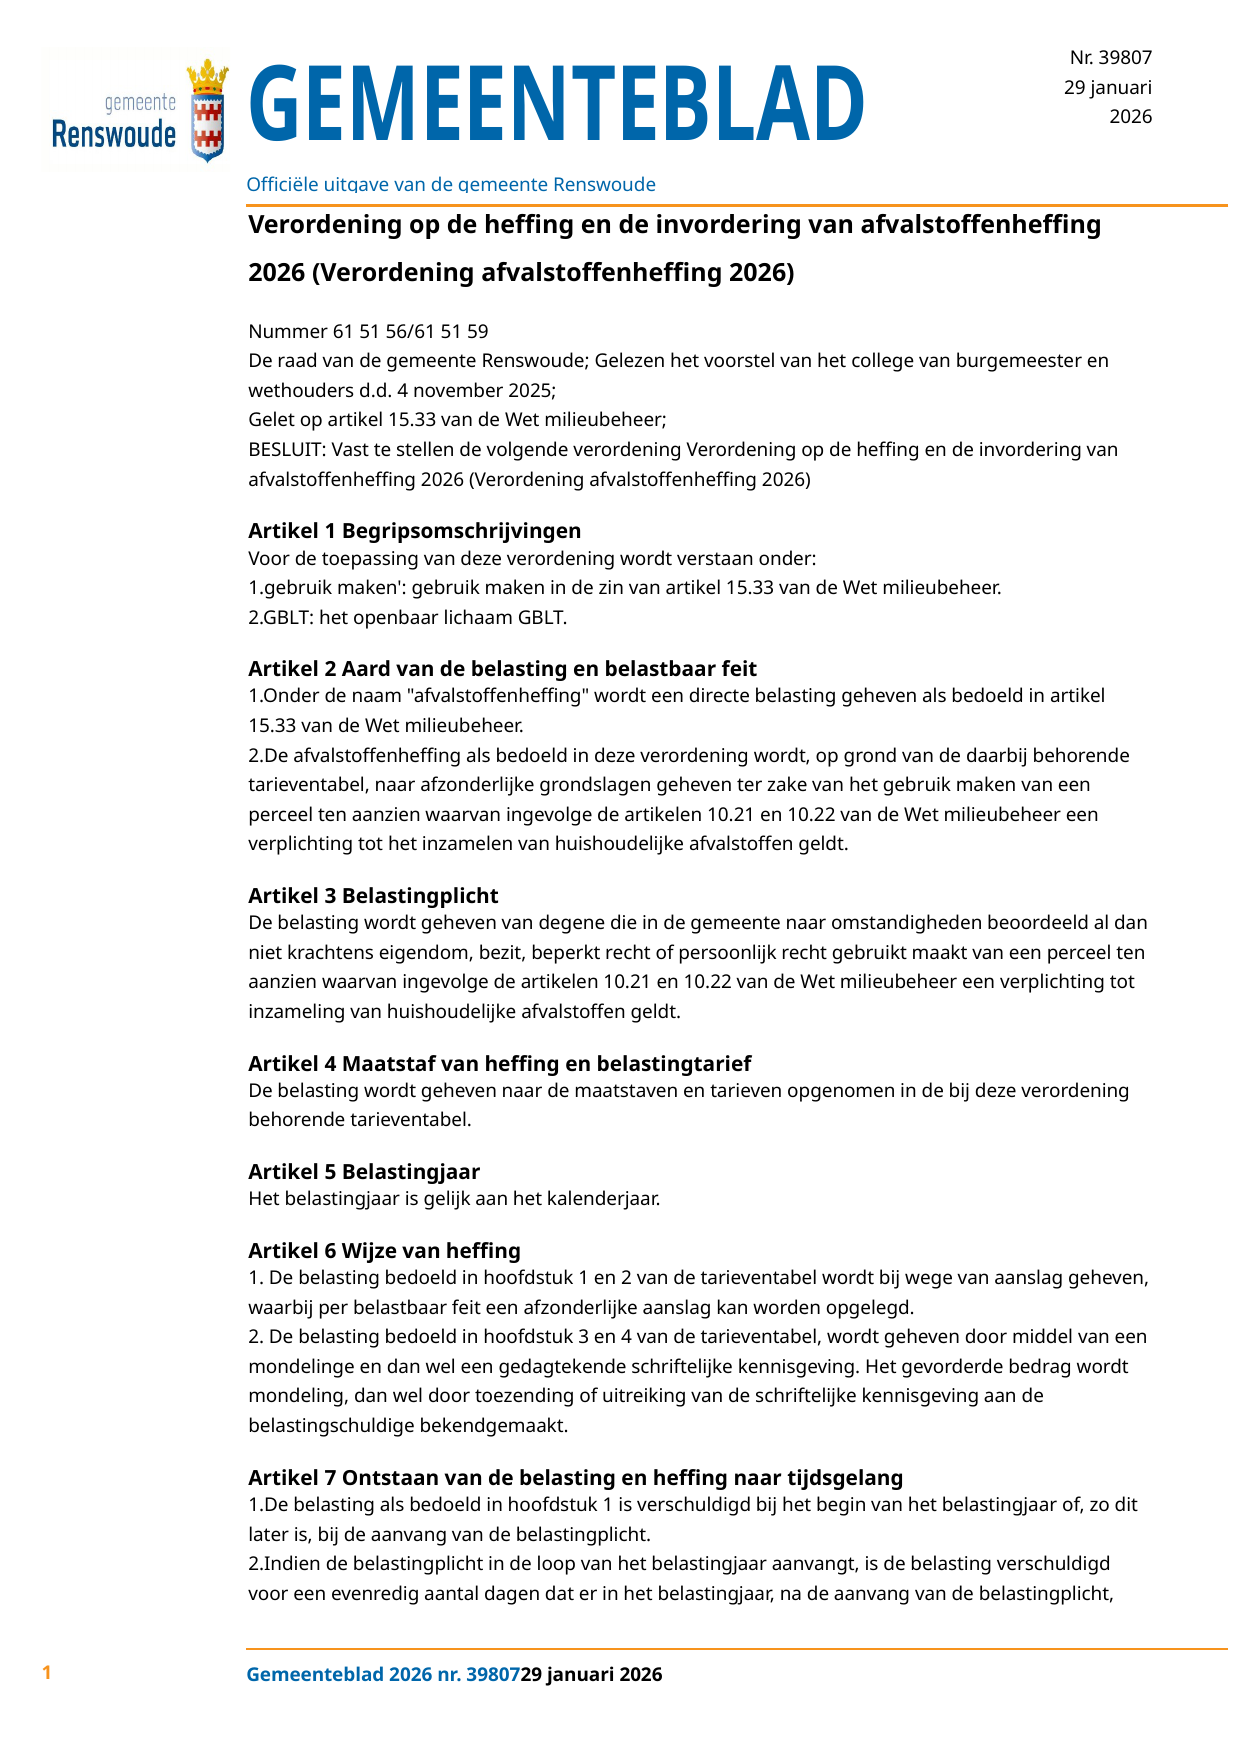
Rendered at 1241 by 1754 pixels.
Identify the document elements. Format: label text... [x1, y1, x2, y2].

text Artikel 4 Maatstaf van heffing en belastingtarief [248, 1049, 1152, 1077]
text 1.De belasting als bedoeld in hoofdstuk 1 is verschuldigd bij het begin van het belastingjaar of, zo dit later is, bij de aanvang van de belastingplicht. [248, 1491, 1152, 1546]
text 2.Indien de belastingplicht in de loop van het belastingjaar aanvangt, is de belasting verschuldigd voor een evenredig aantal dagen dat er in het belastingjaar, na de aanvang van de belastingplicht, [248, 1550, 1152, 1606]
text 1.gebruik maken': gebruik maken in de zin van artikel 15.33 van de Wet milieubeheer. [248, 574, 1152, 600]
text Artikel 7 Ontstaan van de belasting en heffing naar tijdsgelang [248, 1463, 1152, 1491]
text Verordening op de heffing en de invordering van afvalstoffenheffing 2026 (Verordening afvalstoffenheffing 2026) [248, 207, 1152, 288]
text 1.Onder de naam "afvalstoffenheffing" wordt een directe belasting geheven als bedoeld in artikel 15.33 van de Wet milieubeheer. [248, 683, 1152, 738]
text De raad van de gemeente Renswoude; Gelezen het voorstel van het college van burgemeester en wethouders d.d. 4 november 2025; [248, 347, 1152, 403]
text Artikel 2 Aard van de belasting en belastbaar feit [248, 654, 1152, 683]
picture [41, 47, 231, 172]
text 1. De belasting bedoeld in hoofdstuk 1 en 2 van de tarieventabel wordt bij wege van aanslag geheven, waarbij per belastbaar feit een afzonderlijke aanslag kan worden opgelegd. [248, 1264, 1152, 1320]
text De belasting wordt geheven van degene die in de gemeente naar omstandigheden beoordeeld al dan niet krachtens eigendom, bezit, beperkt recht of persoonlijk recht gebruikt maakt van een perceel ten aanzien waarvan ingevolge de artikelen 10.21 en 10.22 van de Wet milieubeheer een verplichting tot inzameling van huishoudelijke afvalstoffen geldt. [248, 909, 1152, 1024]
text BESLUIT: Vast te stellen de volgende verordening Verordening op de heffing en de invordering van afvalstoffenheffing 2026 (Verordening afvalstoffenheffing 2026) [248, 436, 1152, 492]
text 2.De afvalstoffenheffing als bedoeld in deze verordening wordt, op grond van de daarbij behorende tarieventabel, naar afzonderlijke grondslagen geheven ter zake van het gebruik maken van een perceel ten aanzien waarvan ingevolge de artikelen 10.21 en 10.22 van de Wet milieubeheer een verplichting tot het inzamelen van huishoudelijke afvalstoffen geldt. [248, 742, 1152, 856]
text Nummer 61 51 56/61 51 59 [248, 318, 1152, 344]
text 2.GBLT: het openbaar lichaam GBLT. [248, 604, 1152, 629]
text Gelet op artikel 15.33 van de Wet milieubeheer; [248, 407, 1152, 432]
text Artikel 1 Begripsomschrijvingen [248, 516, 1152, 545]
text Artikel 5 Belastingjaar [248, 1157, 1152, 1186]
text De belasting wordt geheven naar de maatstaven en tarieven opgenomen in de bij deze verordening behorende tarieventabel. [248, 1077, 1152, 1132]
text 2. De belasting bedoeld in hoofdstuk 3 en 4 van de tarieventabel, wordt geheven door middel van een mondelinge en dan wel een gedagtekende schriftelijke kennisgeving. Het gevorderde bedrag wordt mondeling, dan wel door toezending of uitreiking van de schriftelijke kennisgeving aan de belastingschuldige bekendgemaakt. [248, 1323, 1152, 1438]
text Artikel 3 Belastingplicht [248, 881, 1152, 909]
text Artikel 6 Wijze van heffing [248, 1236, 1152, 1264]
text Het belastingjaar is gelijk aan het kalenderjaar. [248, 1186, 1152, 1211]
text Voor de toepassing van deze verordening wordt verstaan onder: [248, 545, 1152, 570]
